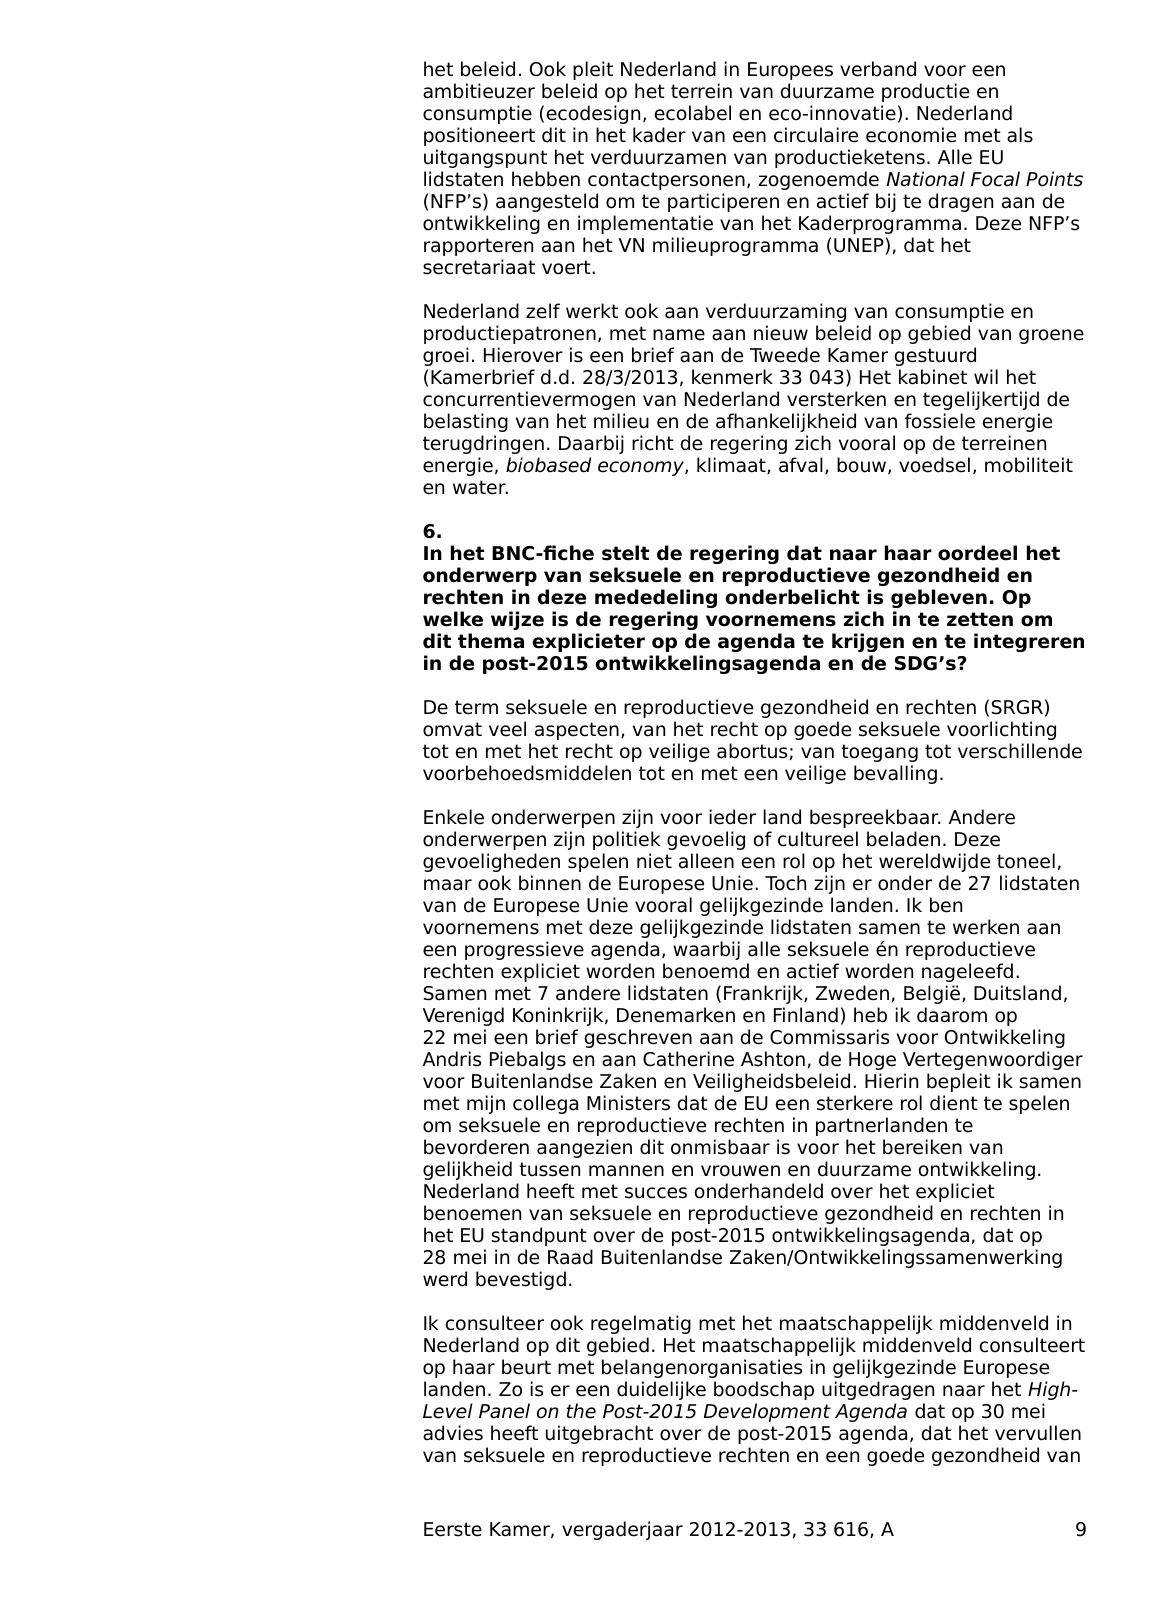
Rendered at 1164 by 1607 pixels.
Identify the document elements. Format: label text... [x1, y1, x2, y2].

text Enkele onderwerpen zijn voor ieder land bespreekbaar. Andere onderwerpen zijn politiek gevoelig of cultureel beladen. Deze gevoeligheden spelen niet alleen een rol op het wereldwijde toneel, maar ook binnen de Europese Unie. Toch zijn er onder de 27 lidstaten van de Europese Unie vooral gelijkgezinde landen. Ik ben voornemens met deze gelijkgezinde lidstaten samen te werken aan een progressieve agenda, waarbij alle seksuele én reproductieve rechten expliciet worden benoemd en actief worden nageleefd. Samen met 7 andere lidstaten (Frankrijk, Zweden, België, Duitsland, Verenigd Koninkrijk, Denemarken en Finland) heb ik daarom op 22 mei een brief geschreven aan de Commissaris voor Ontwikkeling Andris Piebalgs en aan Catherine Ashton, de Hoge Vertegenwoordiger voor Buitenlandse Zaken en Veiligheidsbeleid. Hierin bepleit ik samen met mijn collega Ministers dat de EU een sterkere rol dient te spelen om seksuele en reproductieve rechten in partnerlanden te bevorderen aangezien dit onmisbaar is voor het bereiken van gelijkheid tussen mannen en vrouwen en duurzame ontwikkeling. Nederland heeft met succes onderhandeld over het expliciet benoemen van seksuele en reproductieve gezondheid en rechten in het EU standpunt over de post-2015 ontwikkelingsagenda, dat op 28 mei in de Raad Buitenlandse Zaken/Ontwikkelingssamenwerking werd bevestigd. [422, 807, 1087, 1291]
text het beleid. Ook pleit Nederland in Europees verband voor een ambitieuzer beleid op het terrein van duurzame productie en consumptie (ecodesign, ecolabel en eco-innovatie). Nederland positioneert dit in het kader van een circulaire economie met als uitgangspunt het verduurzamen van productieketens. Alle EU lidstaten hebben contactpersonen, zogenoemde National Focal Points (NFP’s) aangesteld om te participeren en actief bij te dragen aan de ontwikkeling en implementatie van het Kaderprogramma. Deze NFP’s rapporteren aan het VN milieuprogramma (UNEP), dat het secretariaat voert. [422, 59, 1087, 279]
text Ik consulteer ook regelmatig met het maatschappelijk middenveld in Nederland op dit gebied. Het maatschappelijk middenveld consulteert op haar beurt met belangenorganisaties in gelijkgezinde Europese landen. Zo is er een duidelijke boodschap uitgedragen naar het High-Level Panel on the Post-2015 Development Agenda dat op 30 mei advies heeft uitgebracht over de post-2015 agenda, dat het vervullen van seksuele en reproductieve rechten en een goede gezondheid van [422, 1313, 1087, 1467]
text 6. [422, 521, 1087, 543]
text Nederland zelf werkt ook aan verduurzaming van consumptie en productiepatronen, met name aan nieuw beleid op gebied van groene groei. Hierover is een brief aan de Tweede Kamer gestuurd (Kamerbrief d.d. 28/3/2013, kenmerk 33 043) Het kabinet wil het concurrentievermogen van Nederland versterken en tegelijkertijd de belasting van het milieu en de afhankelijkheid van fossiele energie terugdringen. Daarbij richt de regering zich vooral op de terreinen energie, biobased economy, klimaat, afval, bouw, voedsel, mobiliteit en water. [422, 301, 1087, 499]
text In het BNC-fiche stelt de regering dat naar haar oordeel het onderwerp van seksuele en reproductieve gezondheid en rechten in deze mededeling onderbelicht is gebleven. Op welke wijze is de regering voornemens zich in te zetten om dit thema explicieter op de agenda te krijgen en te integreren in de post-2015 ontwikkelingsagenda en de SDG’s? [422, 543, 1087, 675]
text De term seksuele en reproductieve gezondheid en rechten (SRGR) omvat veel aspecten, van het recht op goede seksuele voorlichting tot en met het recht op veilige abortus; van toegang tot verschillende voorbehoedsmiddelen tot en met een veilige bevalling. [422, 697, 1087, 785]
